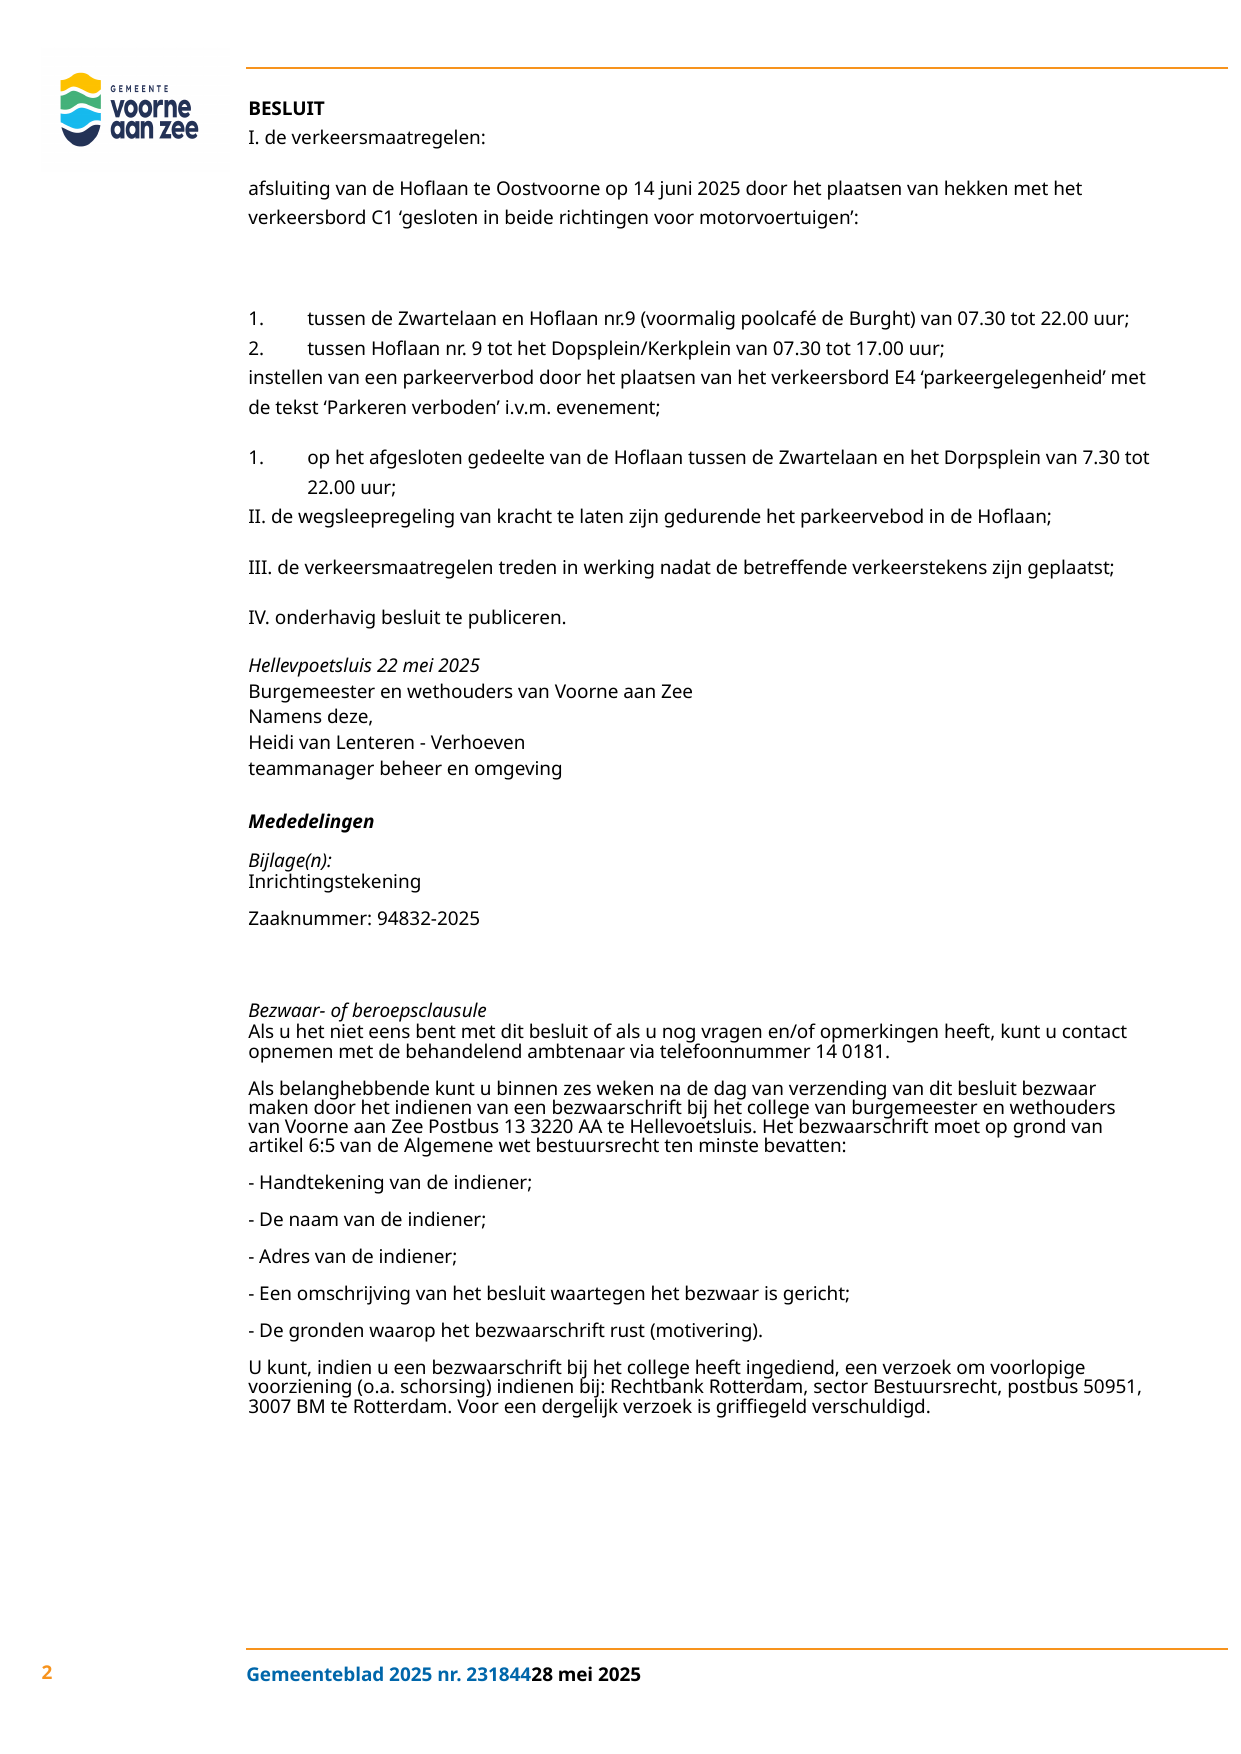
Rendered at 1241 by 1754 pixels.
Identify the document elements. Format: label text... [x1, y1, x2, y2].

list tussen de Zwartelaan en Hoflaan nr.9 (voormalig poolcafé de Burght) van 07.30 tot 22.00 uur; [248, 305, 1152, 331]
text Als u het niet eens bent met dit besluit of als u nog vragen en/of opmerkingen heeft, kunt u contact opnemen met de behandelend ambtenaar via telefoonnummer 14 0181. [248, 1023, 1152, 1062]
list tussen Hoflaan nr. 9 tot het Dopsplein/Kerkplein van 07.30 tot 17.00 uur; [248, 335, 1152, 361]
text teammanager beheer en omgeving [248, 755, 1152, 781]
text III. de verkeersmaatregelen treden in werking nadat de betreffende verkeerstekens zijn geplaatst; [248, 554, 1152, 580]
picture [41, 47, 231, 172]
text Hellevpoetsluis 22 mei 2025 [248, 652, 1152, 678]
text Bijlage(n): [248, 847, 1152, 873]
text Namens deze, [248, 704, 1152, 729]
text BESLUIT [248, 95, 1152, 121]
text Als belanghebbende kunt u binnen zes weken na de dag van verzending van dit besluit bezwaar maken door het indienen van een bezwaarschrift bij het college van burgemeester en wethouders van Voorne aan Zee Postbus 13 3220 AA te Hellevoetsluis. Het bezwaarschrift moet op grond van artikel 6:5 van de Algemene wet bestuursrecht ten minste bevatten: [248, 1079, 1152, 1157]
text Inrichtingstekening [248, 873, 1152, 892]
text II. de wegsleepregeling van kracht te laten zijn gedurende het parkeervebod in de Hoflaan; [248, 504, 1152, 529]
text Heidi van Lenteren - Verhoeven [248, 729, 1152, 755]
text afsluiting van de Hoflaan te Oostvoorne op 14 juni 2025 door het plaatsen van hekken met het verkeersbord C1 ‘gesloten in beide richtingen voor motorvoertuigen’: [248, 175, 1152, 230]
text - De naam van de indiener; [248, 1211, 1152, 1231]
text Zaaknummer: 94832-2025 [248, 910, 1152, 929]
list op het afgesloten gedeelte van de Hoflaan tussen de Zwartelaan en het Dorpsplein van 7.30 tot 22.00 uur; [248, 444, 1152, 500]
text I. de verkeersmaatregelen: [248, 124, 1152, 150]
text - De gronden waarop het bezwaarschrift rust (motivering). [248, 1322, 1152, 1342]
text - Adres van de indiener; [248, 1248, 1152, 1268]
text U kunt, indien u een bezwaarschrift bij het college heeft ingediend, een verzoek om voorlopige voorziening (o.a. schorsing) indienen bij: Rechtbank Rotterdam, sector Bestuursrecht, postbus 50951, 3007 BM te Rotterdam. Voor een dergelijk verzoek is griffiegeld verschuldigd. [248, 1359, 1152, 1417]
text - Een omschrijving van het besluit waartegen het bezwaar is gericht; [248, 1285, 1152, 1304]
text Mededelingen [248, 808, 1152, 834]
text - Handtekening van de indiener; [248, 1174, 1152, 1194]
text Burgemeester en wethouders van Voorne aan Zee [248, 678, 1152, 704]
text instellen van een parkeerverbod door het plaatsen van het verkeersbord E4 ‘parkeergelegenheid’ met de tekst ‘Parkeren verboden’ i.v.m. evenement; [248, 364, 1152, 420]
text Bezwaar- of beroepsclausule [248, 998, 1152, 1023]
text IV. onderhavig besluit te publiceren. [248, 604, 1152, 630]
